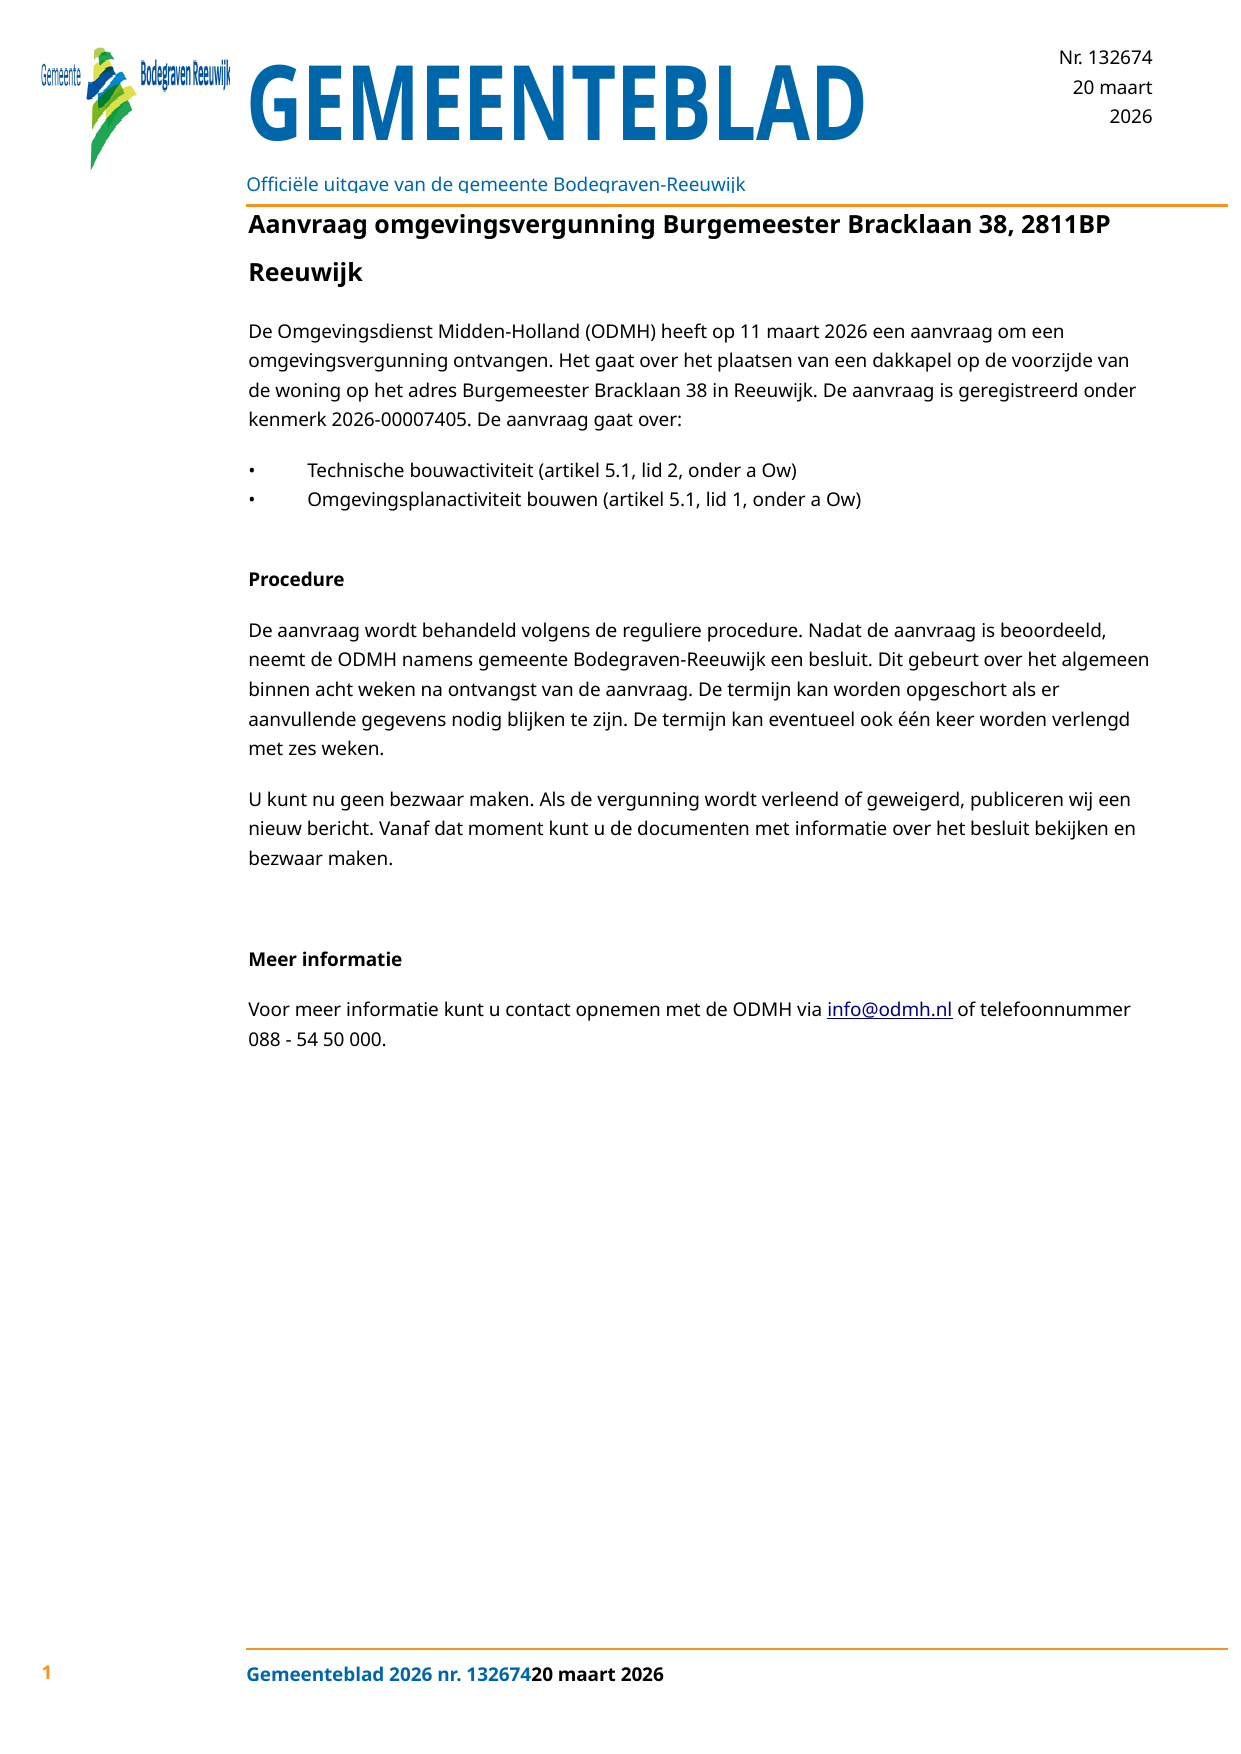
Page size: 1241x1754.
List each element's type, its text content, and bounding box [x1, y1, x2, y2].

list Technische bouwactiviteit (artikel 5.1, lid 2, onder a Ow) [248, 457, 1152, 483]
text Meer informatie [248, 946, 1152, 972]
text Aanvraag omgevingsvergunning Burgemeester Bracklaan 38, 2811BP Reeuwijk [248, 207, 1152, 288]
picture [41, 47, 231, 172]
list Omgevingsplanactiviteit bouwen (artikel 5.1, lid 1, onder a Ow) [248, 487, 1152, 512]
text Procedure [248, 567, 1152, 592]
text De Omgevingsdienst Midden-Holland (ODMH) heeft op 11 maart 2026 een aanvraag om een omgevingsvergunning ontvangen. Het gaat over het plaatsen van een dakkapel op de voorzijde van de woning op het adres Burgemeester Bracklaan 38 in Reeuwijk. De aanvraag is geregistreerd onder kenmerk 2026-00007405. De aanvraag gaat over: [248, 318, 1152, 432]
text De aanvraag wordt behandeld volgens de reguliere procedure. Nadat de aanvraag is beoordeeld, neemt de ODMH namens gemeente Bodegraven-Reeuwijk een besluit. Dit gebeurt over het algemeen binnen acht weken na ontvangst van de aanvraag. De termijn kan worden opgeschort als er aanvullende gegevens nodig blijken te zijn. De termijn kan eventueel ook één keer worden verlengd met zes weken. [248, 617, 1152, 761]
text U kunt nu geen bezwaar maken. Als de vergunning wordt verleend of geweigerd, publiceren wij een nieuw bericht. Vanaf dat moment kunt u de documenten met informatie over het besluit bekijken en bezwaar maken. [248, 786, 1152, 871]
text Voor meer informatie kunt u contact opnemen met de ODMH via info@odmh.nl of telefoonnummer 088 - 54 50 000. [248, 996, 1152, 1052]
